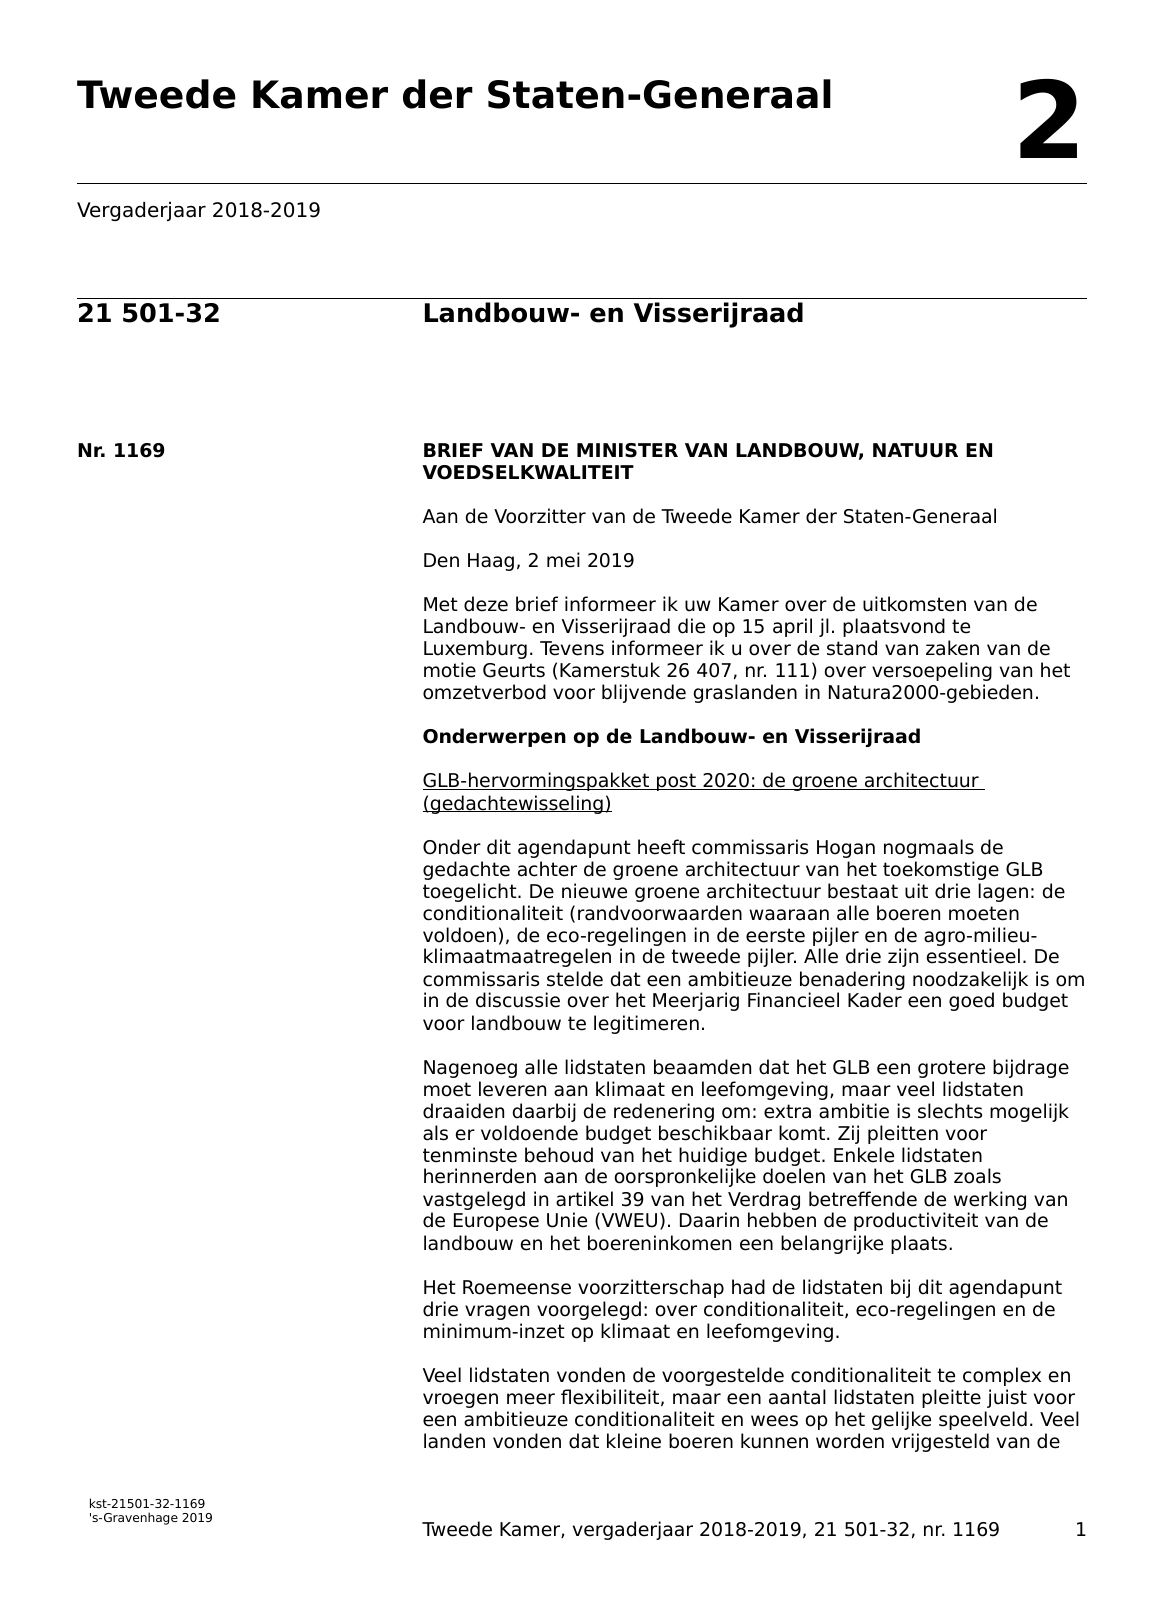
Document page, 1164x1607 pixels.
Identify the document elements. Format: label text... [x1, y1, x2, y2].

table_header 2 [886, 59, 1087, 183]
table_cell Vergaderjaar 2018-2019 [77, 184, 1087, 298]
text Met deze brief informeer ik uw Kamer over de uitkomsten van de Landbouw- en Visserijraad die op 15 april jl. plaatsvond te Luxemburg. Tevens informeer ik u over de stand van zaken van de motie Geurts (Kamerstuk 26 407, nr. 111) over versoepeling van het omzetverbod voor blijvende graslanden in Natura2000-gebieden. [422, 594, 1087, 704]
text Veel lidstaten vonden de voorgestelde conditionaliteit te complex en vroegen meer flexibiliteit, maar een aantal lidstaten pleitte juist voor een ambitieuze conditionaliteit en wees op het gelijke speelveld. Veel landen vonden dat kleine boeren kunnen worden vrijgesteld van de [422, 1365, 1087, 1453]
subtitle Nr. 1169 BRIEF VAN DE MINISTER VAN LANDBOUW, NATUUR EN VOEDSELKWALITEIT [77, 440, 1087, 484]
text Het Roemeense voorzitterschap had de lidstaten bij dit agendapunt drie vragen voorgelegd: over conditionaliteit, eco-regelingen en de minimum-inzet op klimaat en leefomgeving. [422, 1277, 1087, 1342]
text Aan de Voorzitter van de Tweede Kamer der Staten-Generaal [422, 506, 1087, 528]
table_header Tweede Kamer der Staten-Generaal [77, 59, 886, 183]
subtitle 21 501-32 Landbouw- en Visserijraad [77, 299, 1087, 329]
subtitle Onderwerpen op de Landbouw- en Visserijraad [422, 726, 1087, 748]
text Nagenoeg alle lidstaten beaamden dat het GLB een grotere bijdrage moet leveren aan klimaat en leefomgeving, maar veel lidstaten draaiden daarbij de redenering om: extra ambitie is slechts mogelijk als er voldoende budget beschikbaar komt. Zij pleitten voor tenminste behoud van het huidige budget. Enkele lidstaten herinnerden aan de oorspronkelijke doelen van het GLB zoals vastgelegd in artikel 39 van het Verdrag betreffende de werking van de Europese Unie (VWEU). Daarin hebben de productiviteit van de landbouw en het boereninkomen een belangrijke plaats. [422, 1057, 1087, 1254]
text Onder dit agendapunt heeft commissaris Hogan nogmaals de gedachte achter de groene architectuur van het toekomstige GLB toegelicht. De nieuwe groene architectuur bestaat uit drie lagen: de conditionaliteit (randvoorwaarden waaraan alle boeren moeten voldoen), de eco-regelingen in de eerste pijler en de agro-milieu-klimaatmaatregelen in de tweede pijler. Alle drie zijn essentieel. De commissaris stelde dat een ambitieuze benadering noodzakelijk is om in de discussie over het Meerjarig Financieel Kader een goed budget voor landbouw te legitimeren. [422, 837, 1087, 1034]
text kst-21501-32-1169 [88, 1497, 323, 1511]
text 's-Gravenhage 2019 [88, 1511, 323, 1525]
subtitle GLB-hervormingspakket post 2020: de groene architectuur (gedachtewisseling) [422, 770, 1087, 814]
text Den Haag, 2 mei 2019 [422, 550, 1087, 572]
